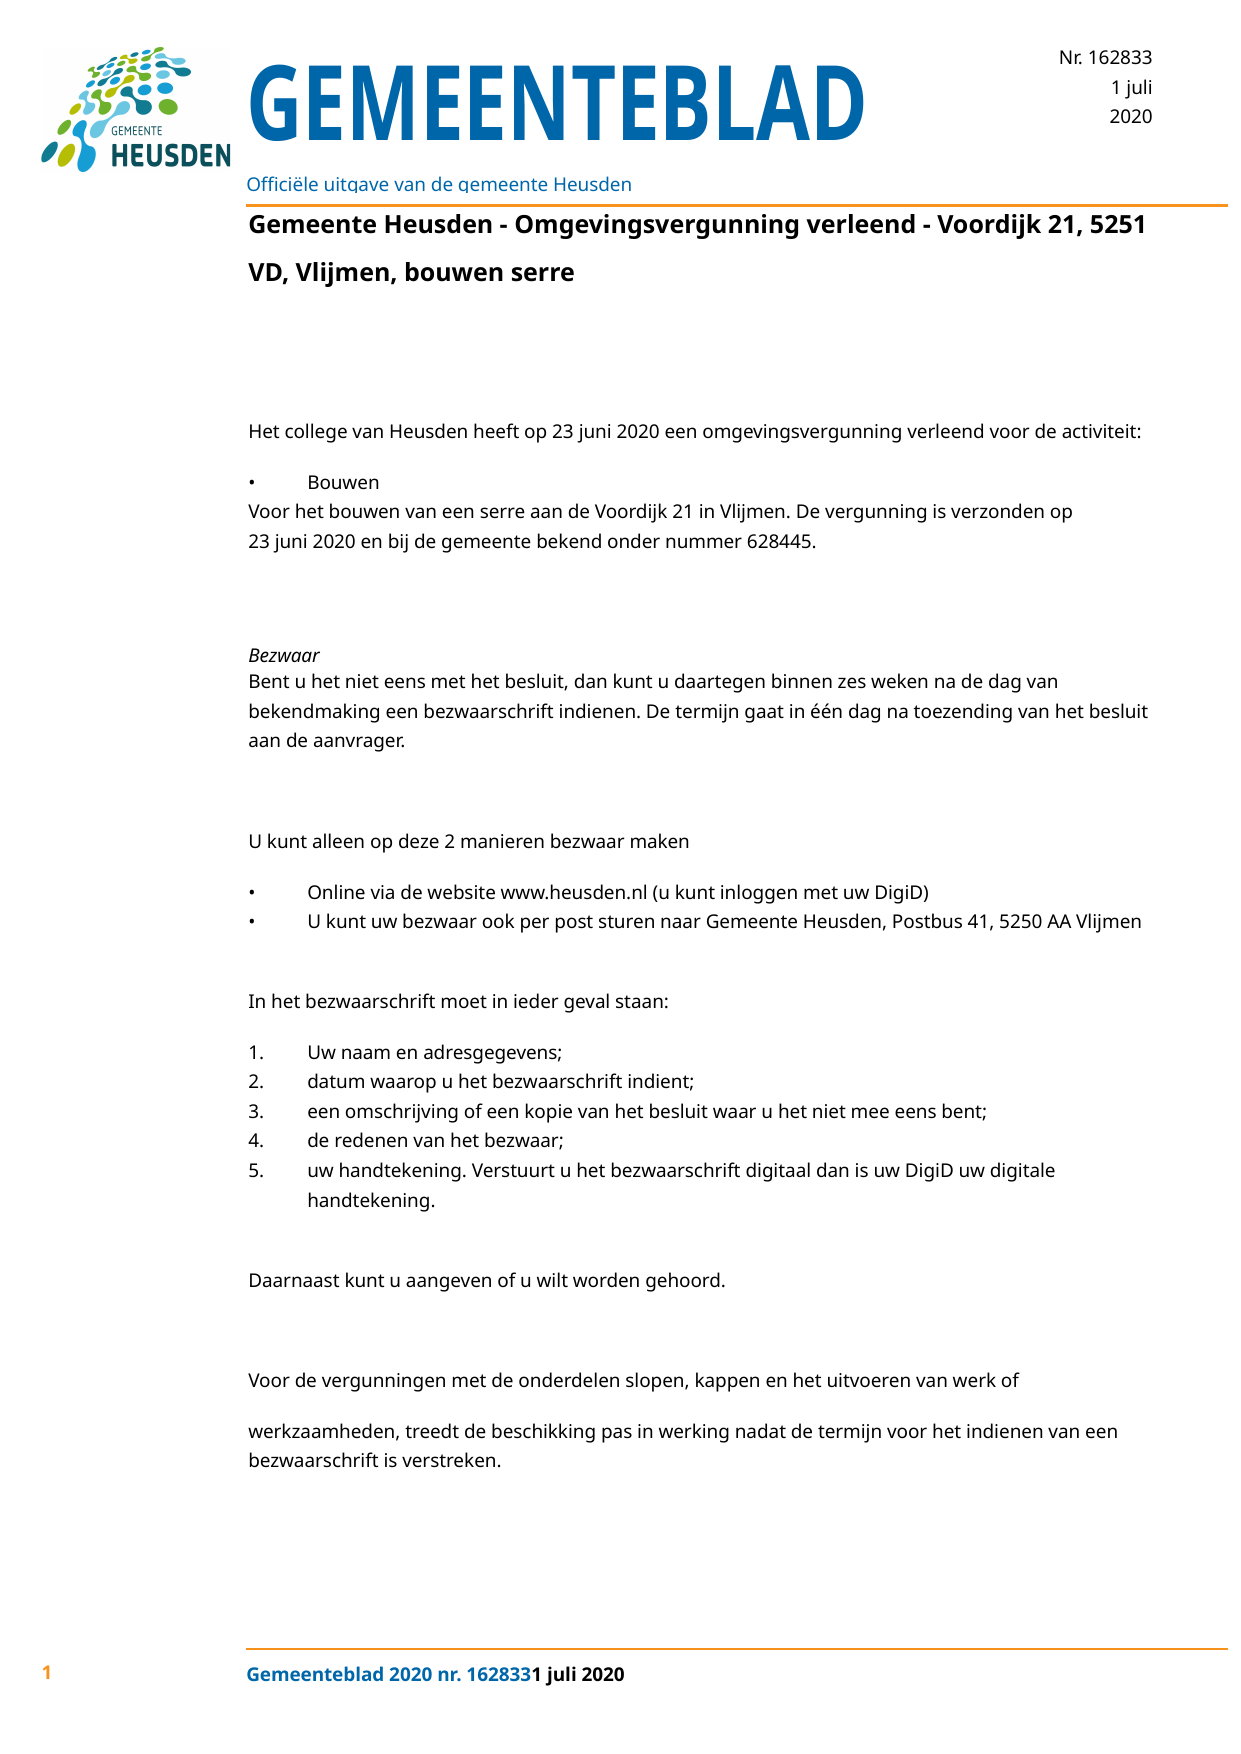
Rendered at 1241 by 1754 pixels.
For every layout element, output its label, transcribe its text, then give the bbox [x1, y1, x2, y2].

list Online via de website www.heusden.nl (u kunt inloggen met uw DigiD) [248, 879, 1152, 904]
list een omschrijving of een kopie van het besluit waar u het niet mee eens bent; [248, 1098, 1152, 1124]
text Bent u het niet eens met het besluit, dan kunt u daartegen binnen zes weken na de dag van bekendmaking een bezwaarschrift indienen. De termijn gaat in één dag na toezending van het besluit aan de aanvrager. [248, 668, 1152, 753]
text In het bezwaarschrift moet in ieder geval staan: [248, 988, 1152, 1014]
text U kunt alleen op deze 2 manieren bezwaar maken [248, 828, 1152, 854]
text Bezwaar [248, 643, 1152, 668]
text Het college van Heusden heeft op 23 juni 2020 een omgevingsvergunning verleend voor de activiteit: [248, 419, 1152, 444]
picture [41, 47, 231, 172]
list U kunt uw bezwaar ook per post sturen naar Gemeente Heusden, Postbus 41, 5250 AA Vlijmen [248, 908, 1152, 934]
list Bouwen [248, 469, 1152, 495]
text Gemeente Heusden - Omgevingsvergunning verleend - Voordijk 21, 5251 VD, Vlijmen, bouwen serre [248, 207, 1152, 288]
list Uw naam en adresgegevens; [248, 1039, 1152, 1064]
text werkzaamheden, treedt de beschikking pas in werking nadat de termijn voor het indienen van een bezwaarschrift is verstreken. [248, 1418, 1152, 1473]
list de redenen van het bezwaar; [248, 1128, 1152, 1153]
text Voor het bouwen van een serre aan de Voordijk 21 in Vlijmen. De vergunning is verzonden op 23 juni 2020 en bij de gemeente bekend onder nummer 628445. [248, 499, 1152, 554]
text Voor de vergunningen met de onderdelen slopen, kappen en het uitvoeren van werk of [248, 1368, 1152, 1393]
list datum waarop u het bezwaarschrift indient; [248, 1068, 1152, 1094]
text Daarnaast kunt u aangeven of u wilt worden gehoord. [248, 1267, 1152, 1292]
list uw handtekening. Verstuurt u het bezwaarschrift digitaal dan is uw DigiD uw digitale handtekening. [248, 1157, 1152, 1212]
